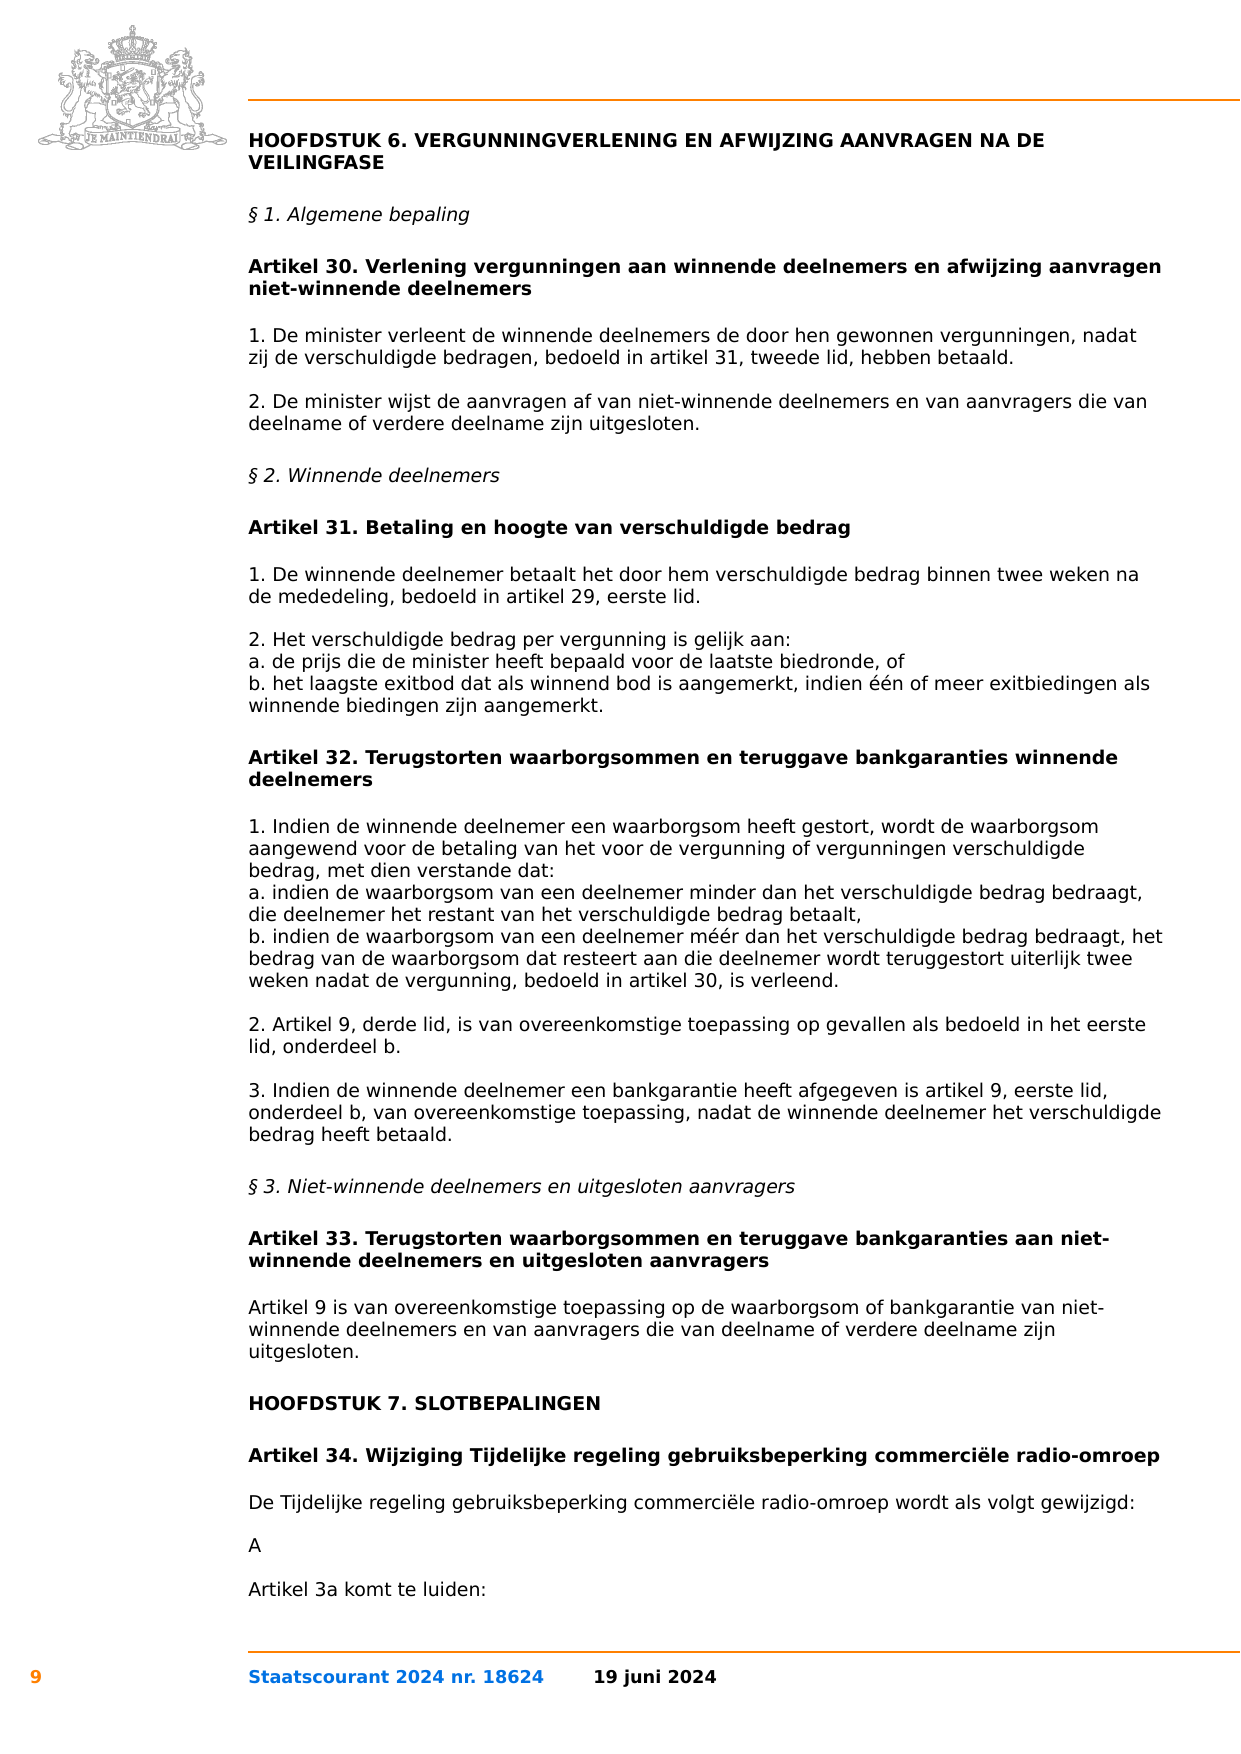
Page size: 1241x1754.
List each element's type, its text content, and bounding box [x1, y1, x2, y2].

text b. indien de waarborgsom van een deelnemer méér dan het verschuldigde bedrag bedraagt, het bedrag van de waarborgsom dat resteert aan die deelnemer wordt teruggestort uiterlijk twee weken nadat de vergunning, bedoeld in artikel 30, is verleend. [248, 926, 1163, 992]
text 3. Indien de winnende deelnemer een bankgarantie heeft afgegeven is artikel 9, eerste lid, onderdeel b, van overeenkomstige toepassing, nadat de winnende deelnemer het verschuldigde bedrag heeft betaald. [248, 1080, 1163, 1146]
text 2. De minister wijst de aanvragen af van niet-winnende deelnemers en van aanvragers die van deelname of verdere deelname zijn uitgesloten. [248, 391, 1163, 434]
picture [38, 25, 227, 150]
subtitle Artikel 34. Wijziging Tijdelijke regeling gebruiksbeperking commerciële radio-omroep [248, 1444, 1163, 1467]
subtitle Artikel 30. Verlening vergunningen aan winnende deelnemers en afwijzing aanvragen niet-winnende deelnemers [248, 256, 1163, 300]
text 1. De minister verleent de winnende deelnemers de door hen gewonnen vergunningen, nadat zij de verschuldigde bedragen, bedoeld in artikel 31, tweede lid, hebben betaald. [248, 325, 1163, 369]
text A [248, 1535, 1163, 1557]
subtitle § 2. Winnende deelnemers [248, 464, 1163, 487]
text a. de prijs die de minister heeft bepaald voor de laatste biedronde, of [248, 651, 1163, 673]
text 2. Het verschuldigde bedrag per vergunning is gelijk aan: [248, 629, 1163, 651]
subtitle HOOFDSTUK 7. SLOTBEPALINGEN [248, 1393, 1163, 1414]
text a. indien de waarborgsom van een deelnemer minder dan het verschuldigde bedrag bedraagt, die deelnemer het restant van het verschuldigde bedrag betaalt, [248, 882, 1163, 926]
subtitle Artikel 32. Terugstorten waarborgsommen en teruggave bankgaranties winnende deelnemers [248, 747, 1163, 791]
text 1. Indien de winnende deelnemer een waarborgsom heeft gestort, wordt de waarborgsom aangewend voor de betaling van het voor de vergunning of vergunningen verschuldigde bedrag, met dien verstande dat: [248, 816, 1163, 882]
text 1. De winnende deelnemer betaalt het door hem verschuldigde bedrag binnen twee weken na de mededeling, bedoeld in artikel 29, eerste lid. [248, 563, 1163, 607]
text 2. Artikel 9, derde lid, is van overeenkomstige toepassing op gevallen als bedoeld in het eerste lid, onderdeel b. [248, 1014, 1163, 1058]
subtitle Artikel 33. Terugstorten waarborgsommen en teruggave bankgaranties aan niet-winnende deelnemers en uitgesloten aanvragers [248, 1228, 1163, 1272]
subtitle HOOFDSTUK 6. VERGUNNINGVERLENING EN AFWIJZING AANVRAGEN NA DE VEILINGFASE [248, 130, 1163, 174]
text Artikel 3a komt te luiden: [248, 1579, 1163, 1601]
text De Tijdelijke regeling gebruiksbeperking commerciële radio-omroep wordt als volgt gewijzigd: [248, 1492, 1163, 1513]
subtitle § 3. Niet-winnende deelnemers en uitgesloten aanvragers [248, 1176, 1163, 1198]
subtitle Artikel 31. Betaling en hoogte van verschuldigde bedrag [248, 517, 1163, 538]
subtitle § 1. Algemene bepaling [248, 204, 1163, 226]
text Artikel 9 is van overeenkomstige toepassing op de waarborgsom of bankgarantie van niet-winnende deelnemers en van aanvragers die van deelname of verdere deelname zijn uitgesloten. [248, 1297, 1163, 1363]
text b. het laagste exitbod dat als winnend bod is aangemerkt, indien één of meer exitbiedingen als winnende biedingen zijn aangemerkt. [248, 673, 1163, 717]
